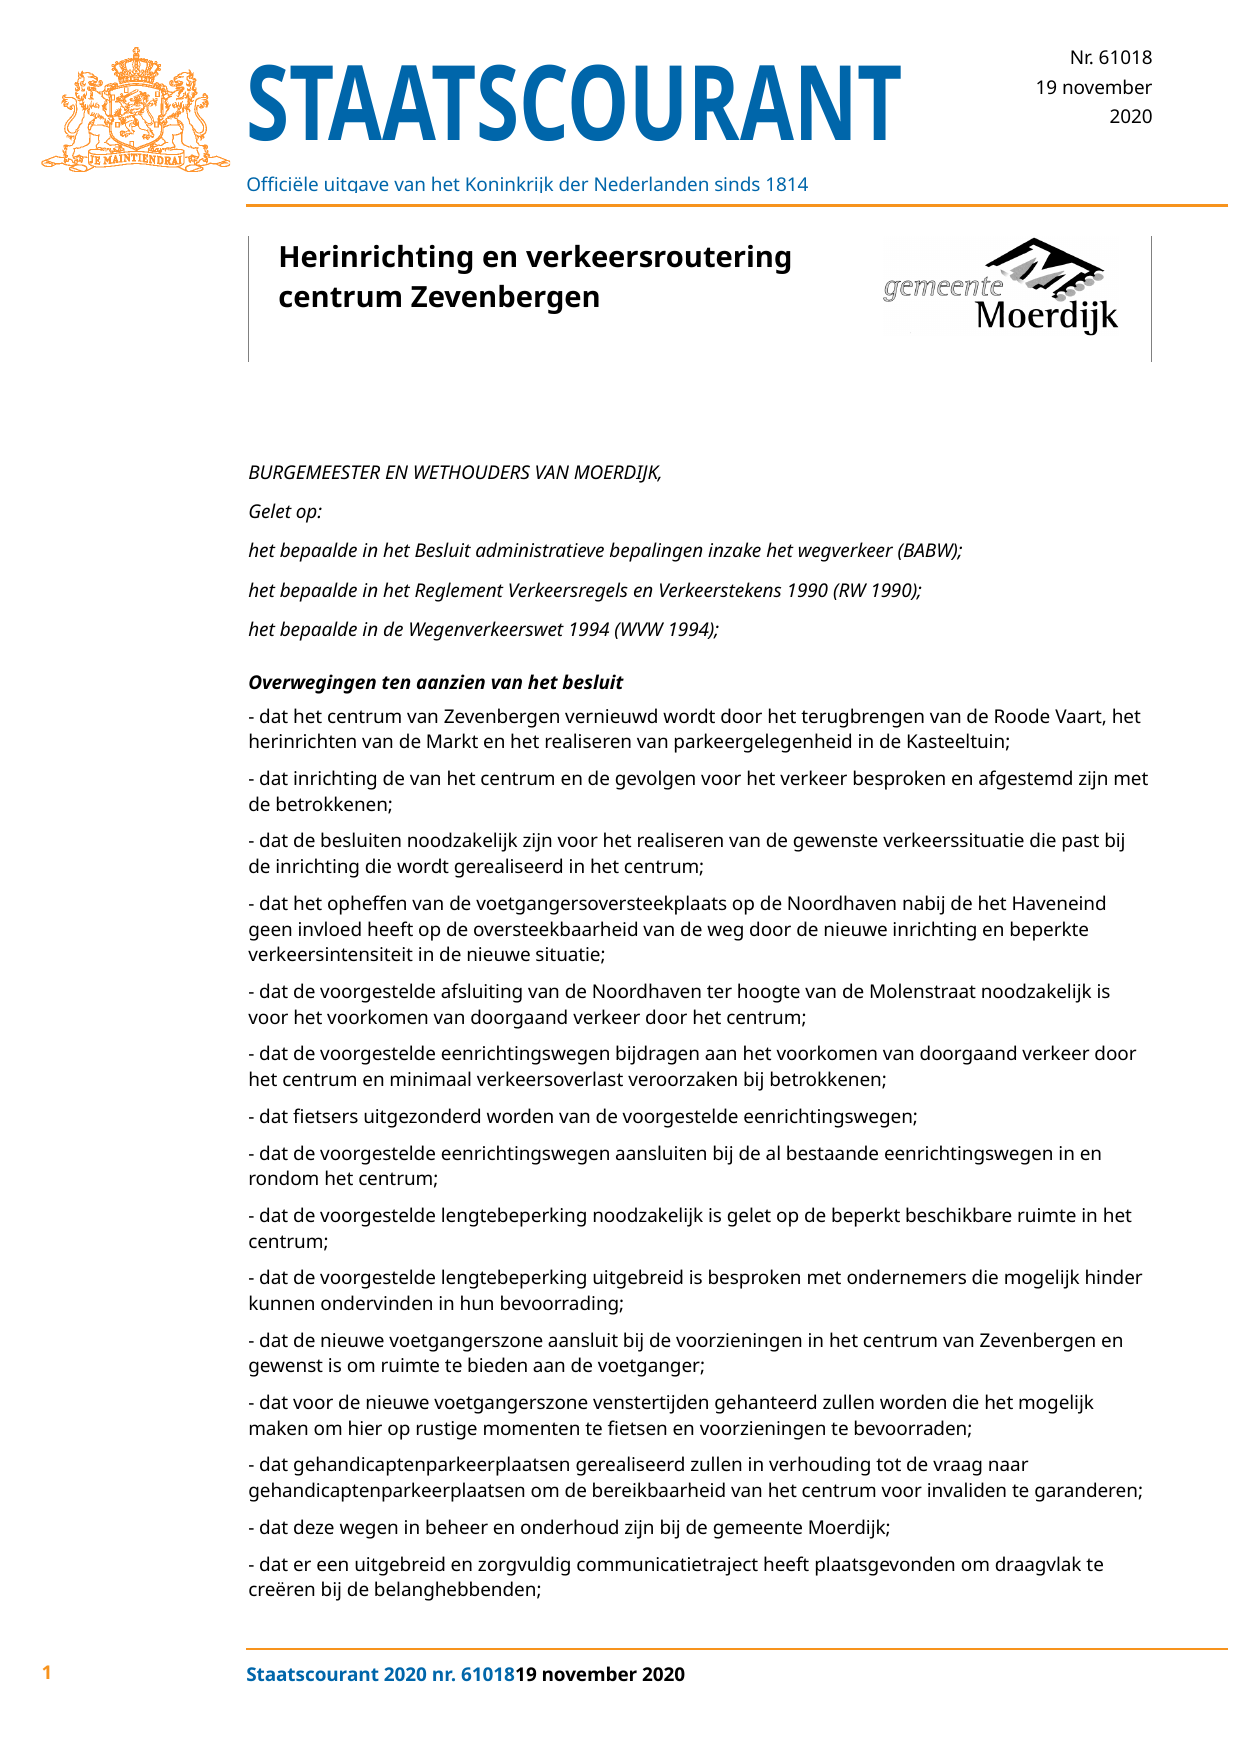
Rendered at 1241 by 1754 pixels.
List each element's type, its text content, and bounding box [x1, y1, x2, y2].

picture [882, 236, 1119, 336]
text - dat gehandicaptenparkeerplaatsen gerealiseerd zullen in verhouding tot de vraag naar gehandicaptenparkeerplaatsen om de bereikbaarheid van het centrum voor invaliden te garanderen; [248, 1452, 1152, 1503]
table_header [850, 236, 1151, 362]
text Gelet op: [248, 498, 1152, 524]
text - dat de voorgestelde lengtebeperking uitgebreid is besproken met ondernemers die mogelijk hinder kunnen ondervinden in hun bevoorrading; [248, 1264, 1152, 1316]
text het bepaalde in het Reglement Verkeersregels en Verkeerstekens 1990 (RW 1990); [248, 577, 1152, 602]
text - dat het centrum van Zevenbergen vernieuwd wordt door het terugbrengen van de Roode Vaart, het herinrichten van de Markt en het realiseren van parkeergelegenheid in de Kasteeltuin; [248, 703, 1152, 754]
text - dat fietsers uitgezonderd worden van de voorgestelde eenrichtingswegen; [248, 1103, 1152, 1129]
text - dat de besluiten noodzakelijk zijn voor het realiseren van de gewenste verkeerssituatie die past bij de inrichting die wordt gerealiseerd in het centrum; [248, 828, 1152, 879]
text - dat de nieuwe voetgangerszone aansluit bij de voorzieningen in het centrum van Zevenbergen en gewenst is om ruimte te bieden aan de voetganger; [248, 1327, 1152, 1378]
text het bepaalde in het Besluit administratieve bepalingen inzake het wegverkeer (BABW); [248, 537, 1152, 563]
text - dat de voorgestelde eenrichtingswegen bijdragen aan het voorkomen van doorgaand verkeer door het centrum en minimaal verkeersoverlast veroorzaken bij betrokkenen; [248, 1041, 1152, 1092]
text - dat deze wegen in beheer en onderhoud zijn bij de gemeente Moerdijk; [248, 1514, 1152, 1540]
text - dat er een uitgebreid en zorgvuldig communicatietraject heeft plaatsgevonden om draagvlak te creëren bij de belanghebbenden; [248, 1551, 1152, 1602]
text Overwegingen ten aanzien van het besluit [248, 669, 1152, 694]
text - dat voor de nieuwe voetgangerszone venstertijden gehanteerd zullen worden die het mogelijk maken om hier op rustige momenten te fietsen en voorzieningen te bevoorraden; [248, 1389, 1152, 1441]
text - dat de voorgestelde eenrichtingswegen aansluiten bij de al bestaande eenrichtingswegen in en rondom het centrum; [248, 1140, 1152, 1191]
text - dat het opheffen van de voetgangersoversteekplaats op de Noordhaven nabij de het Haveneind geen invloed heeft op de oversteekbaarheid van de weg door de nieuwe inrichting en beperkte verkeersintensiteit in de nieuwe situatie; [248, 890, 1152, 967]
text BURGEMEESTER EN WETHOUDERS VAN MOERDIJK, [248, 459, 1152, 485]
text - dat inrichting de van het centrum en de gevolgen voor het verkeer besproken en afgestemd zijn met de betrokkenen; [248, 765, 1152, 817]
text het bepaalde in de Wegenverkeerswet 1994 (WVW 1994); [248, 616, 1152, 642]
picture [41, 47, 231, 172]
text - dat de voorgestelde afsluiting van de Noordhaven ter hoogte van de Molenstraat noodzakelijk is voor het voorkomen van doorgaand verkeer door het centrum; [248, 978, 1152, 1030]
text - dat de voorgestelde lengtebeperking noodzakelijk is gelet op de beperkt beschikbare ruimte in het centrum; [248, 1202, 1152, 1253]
table_header Herinrichting en verkeersroutering centrum Zevenbergen [249, 236, 850, 362]
